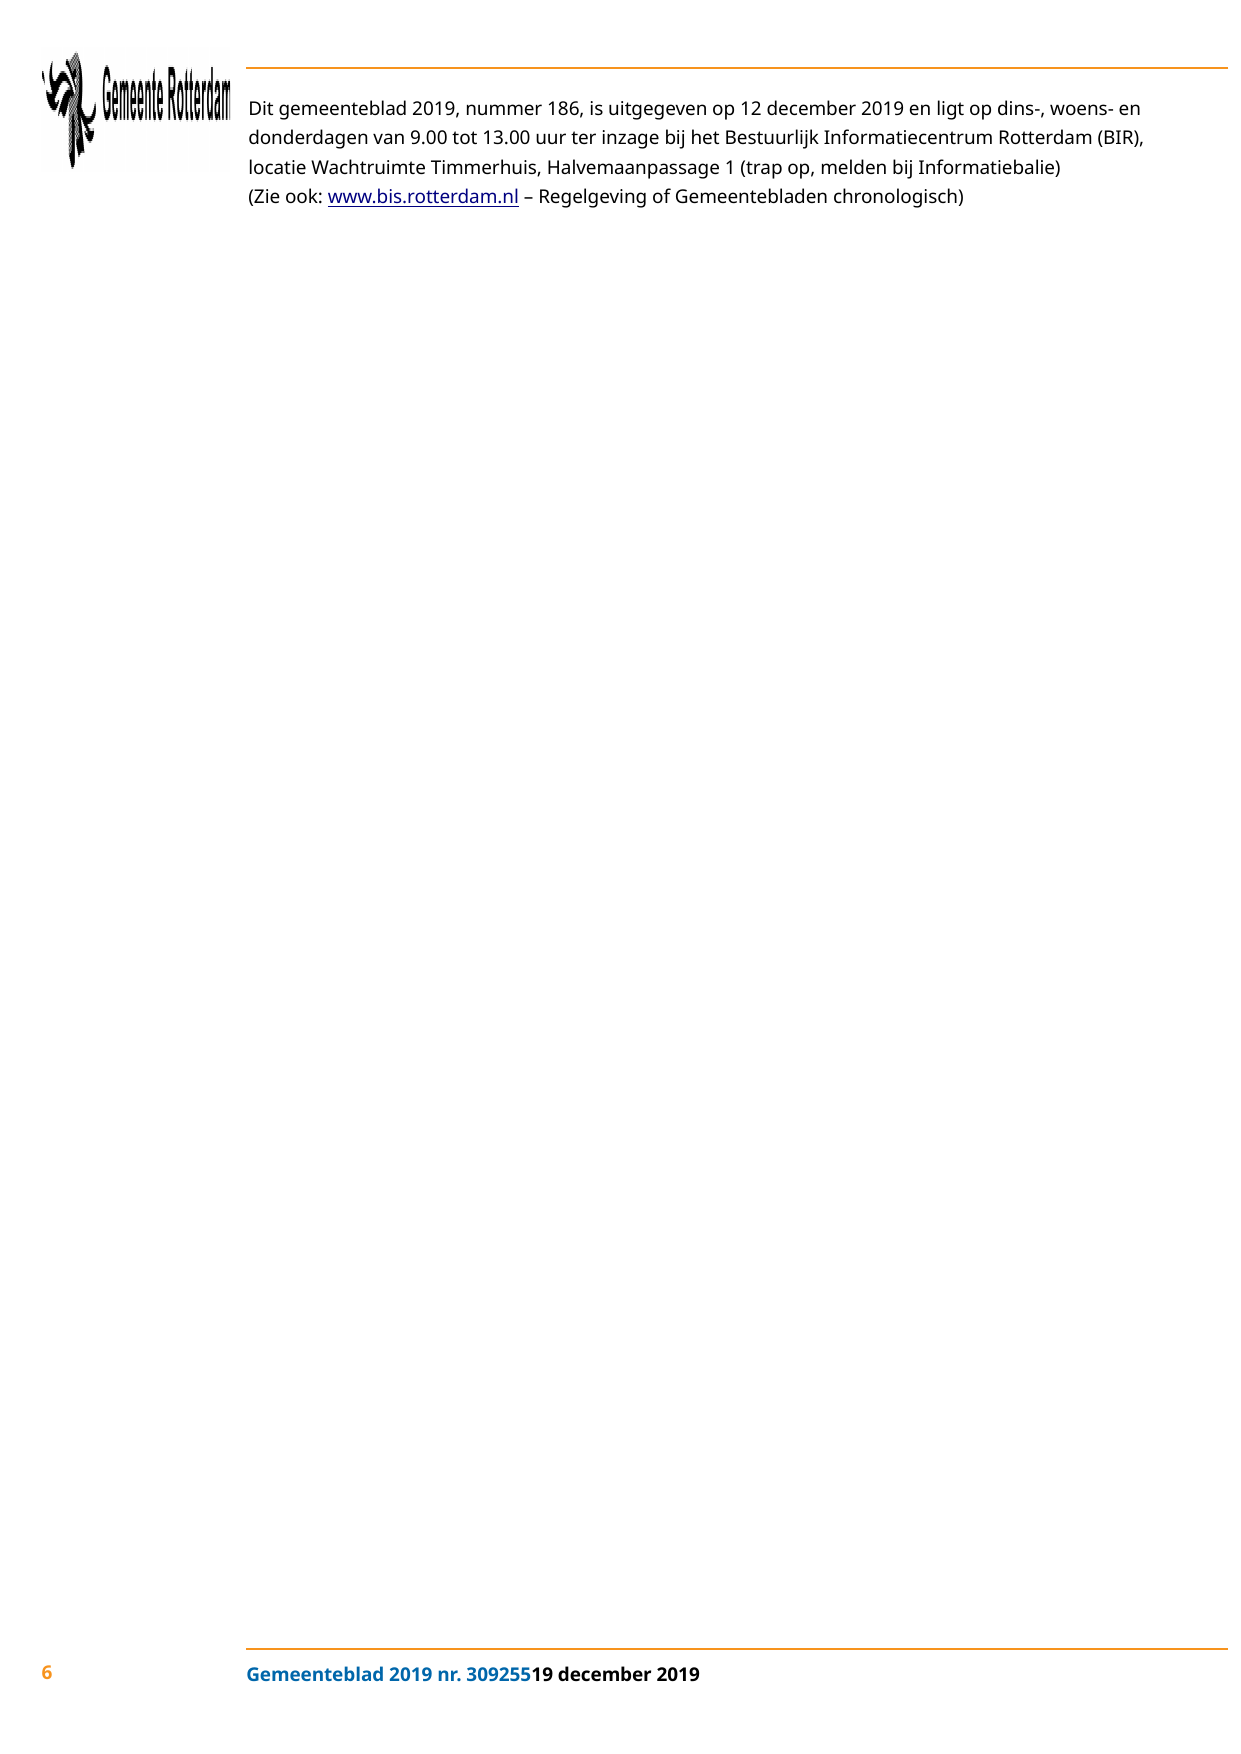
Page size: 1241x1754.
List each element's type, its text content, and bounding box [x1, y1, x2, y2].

text (Zie ook: www.bis.rotterdam.nl – Regelgeving of Gemeentebladen chronologisch) [248, 184, 1152, 209]
text Dit gemeenteblad 2019, nummer 186, is uitgegeven op 12 december 2019 en ligt op dins-, woens- en donderdagen van 9.00 tot 13.00 uur ter inzage bij het Bestuurlijk Informatiecentrum Rotterdam (BIR), locatie Wachtruimte Timmerhuis, Halvemaanpassage 1 (trap op, melden bij Informatiebalie) [248, 95, 1152, 180]
picture [41, 47, 231, 172]
